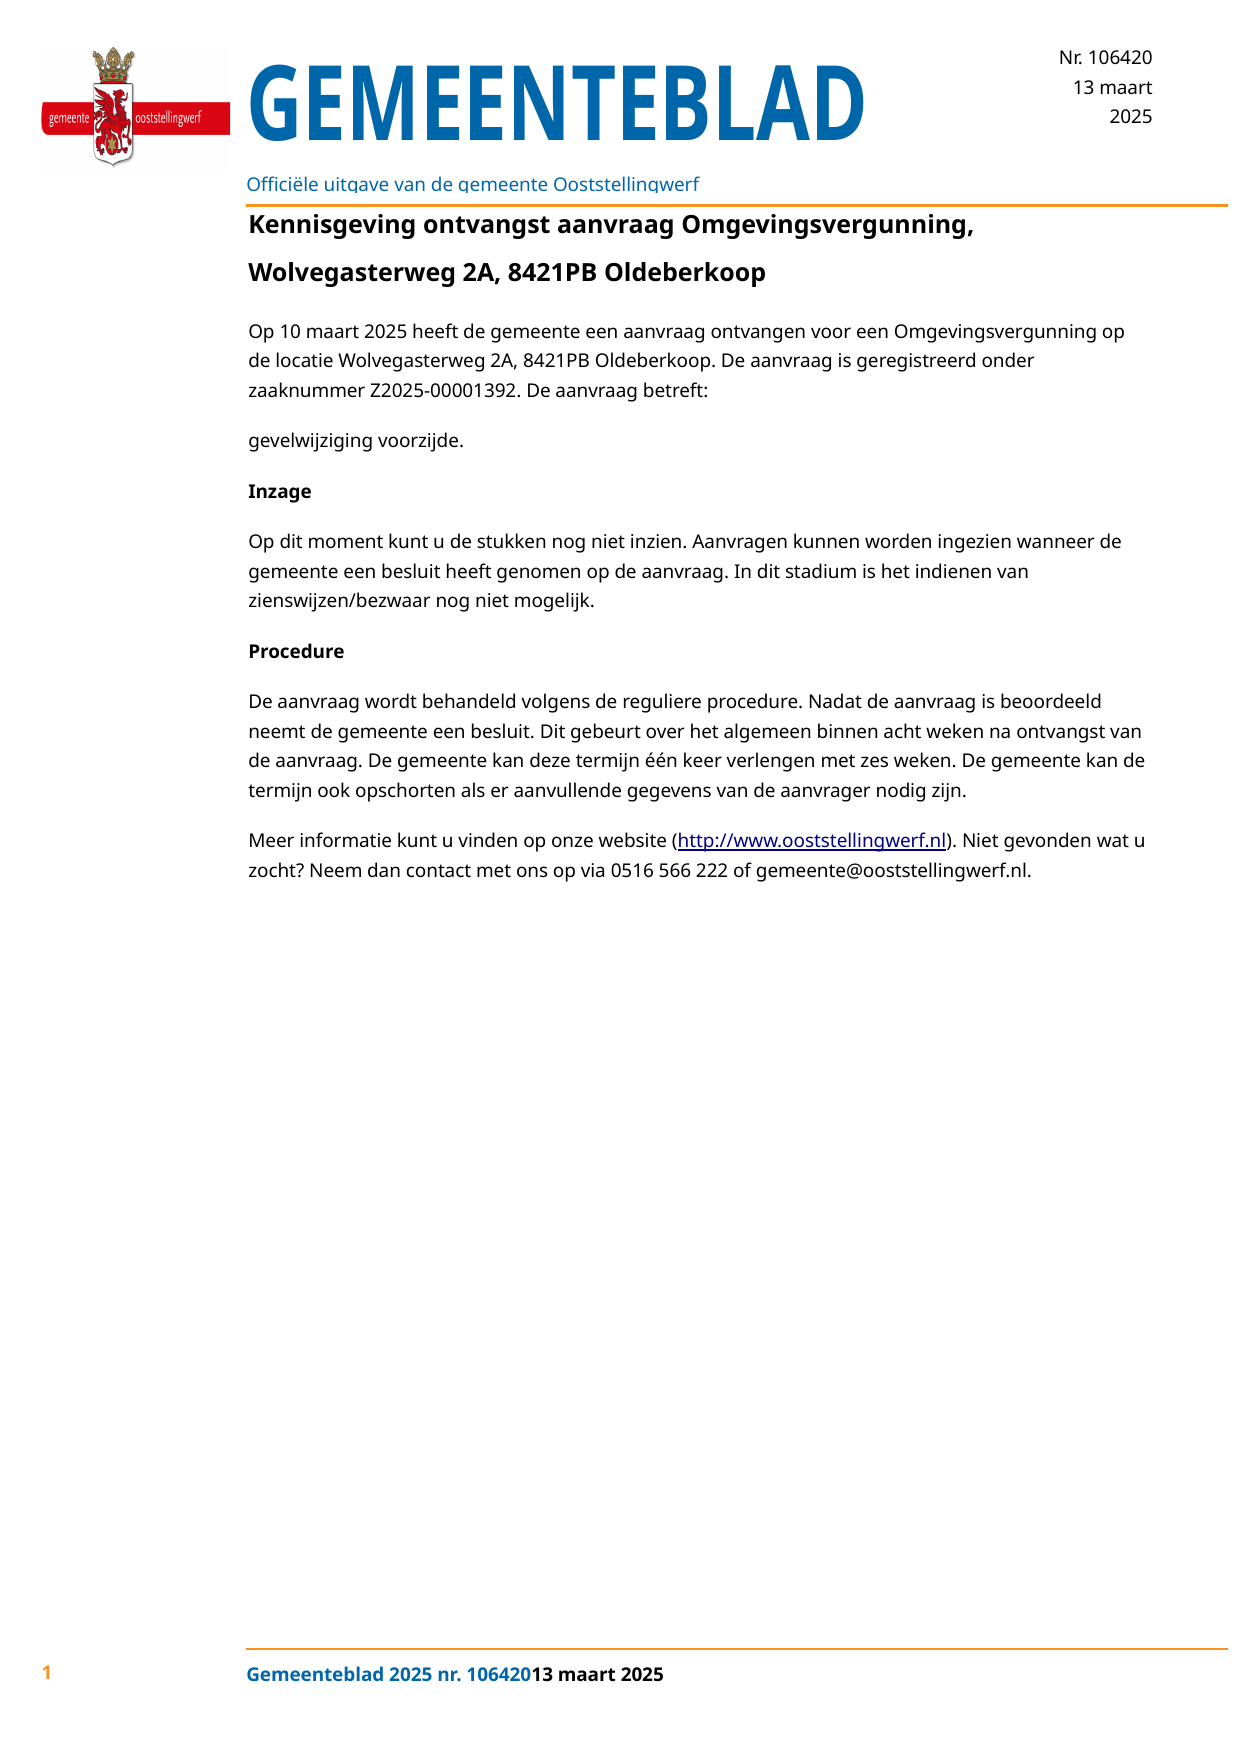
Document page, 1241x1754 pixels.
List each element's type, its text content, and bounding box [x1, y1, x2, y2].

text De aanvraag wordt behandeld volgens de reguliere procedure. Nadat de aanvraag is beoordeeld neemt de gemeente een besluit. Dit gebeurt over het algemeen binnen acht weken na ontvangst van de aanvraag. De gemeente kan deze termijn één keer verlengen met zes weken. De gemeente kan de termijn ook opschorten als er aanvullende gegevens van de aanvrager nodig zijn. [248, 688, 1152, 803]
text Op dit moment kunt u de stukken nog niet inzien. Aanvragen kunnen worden ingezien wanneer de gemeente een besluit heeft genomen op de aanvraag. In dit stadium is het indienen van zienswijzen/bezwaar nog niet mogelijk. [248, 528, 1152, 613]
text Op 10 maart 2025 heeft de gemeente een aanvraag ontvangen voor een Omgevingsvergunning op de locatie Wolvegasterweg 2A, 8421PB Oldeberkoop. De aanvraag is geregistreerd onder zaaknummer Z2025-00001392. De aanvraag betreft: [248, 318, 1152, 403]
picture [41, 47, 231, 172]
text Procedure [248, 638, 1152, 664]
text Kennisgeving ontvangst aanvraag Omgevingsvergunning, Wolvegasterweg 2A, 8421PB Oldeberkoop [248, 207, 1152, 288]
text gevelwijziging voorzijde. [248, 427, 1152, 453]
text Inzage [248, 478, 1152, 504]
text Meer informatie kunt u vinden op onze website (http://www.ooststellingwerf.nl). Niet gevonden wat u zocht? Neem dan contact met ons op via 0516 566 222 of gemeente@ooststellingwerf.nl. [248, 827, 1152, 883]
